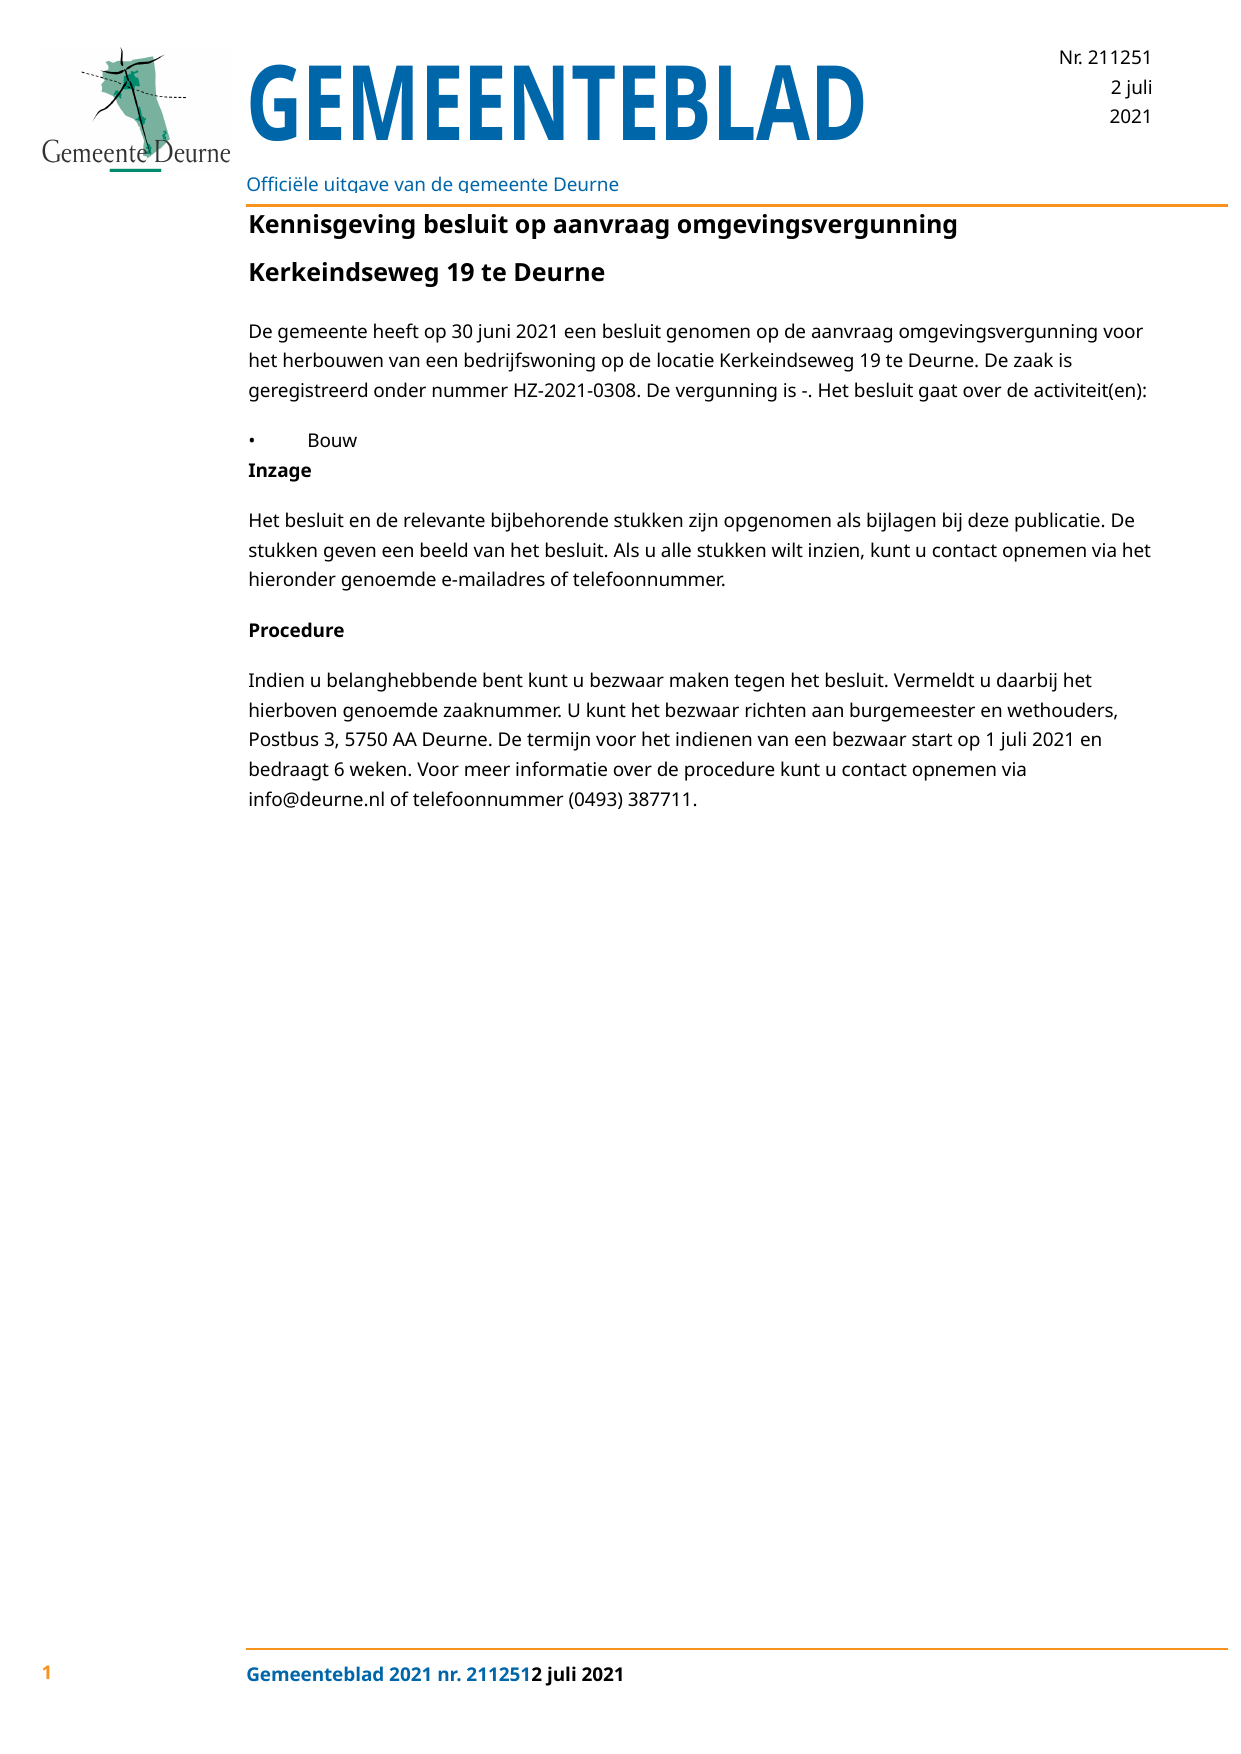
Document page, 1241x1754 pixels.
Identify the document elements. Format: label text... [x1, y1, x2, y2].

text Procedure [248, 617, 1152, 643]
text Indien u belanghebbende bent kunt u bezwaar maken tegen het besluit. Vermeldt u daarbij het hierboven genoemde zaaknummer. U kunt het bezwaar richten aan burgemeester en wethouders, Postbus 3, 5750 AA Deurne. De termijn voor het indienen van een bezwaar start op 1 juli 2021 en bedraagt 6 weken. Voor meer informatie over de procedure kunt u contact opnemen via info@deurne.nl of telefoonnummer (0493) 387711. [248, 667, 1152, 812]
text Het besluit en de relevante bijbehorende stukken zijn opgenomen als bijlagen bij deze publicatie. De stukken geven een beeld van het besluit. Als u alle stukken wilt inzien, kunt u contact opnemen via het hieronder genoemde e-mailadres of telefoonnummer. [248, 507, 1152, 592]
text Inzage [248, 457, 1152, 483]
picture [41, 47, 231, 172]
text Kennisgeving besluit op aanvraag omgevingsvergunning Kerkeindseweg 19 te Deurne [248, 207, 1152, 288]
list Bouw [248, 427, 1152, 453]
text De gemeente heeft op 30 juni 2021 een besluit genomen op de aanvraag omgevingsvergunning voor het herbouwen van een bedrijfswoning op de locatie Kerkeindseweg 19 te Deurne. De zaak is geregistreerd onder nummer HZ-2021-0308. De vergunning is -. Het besluit gaat over de activiteit(en): [248, 318, 1152, 403]
